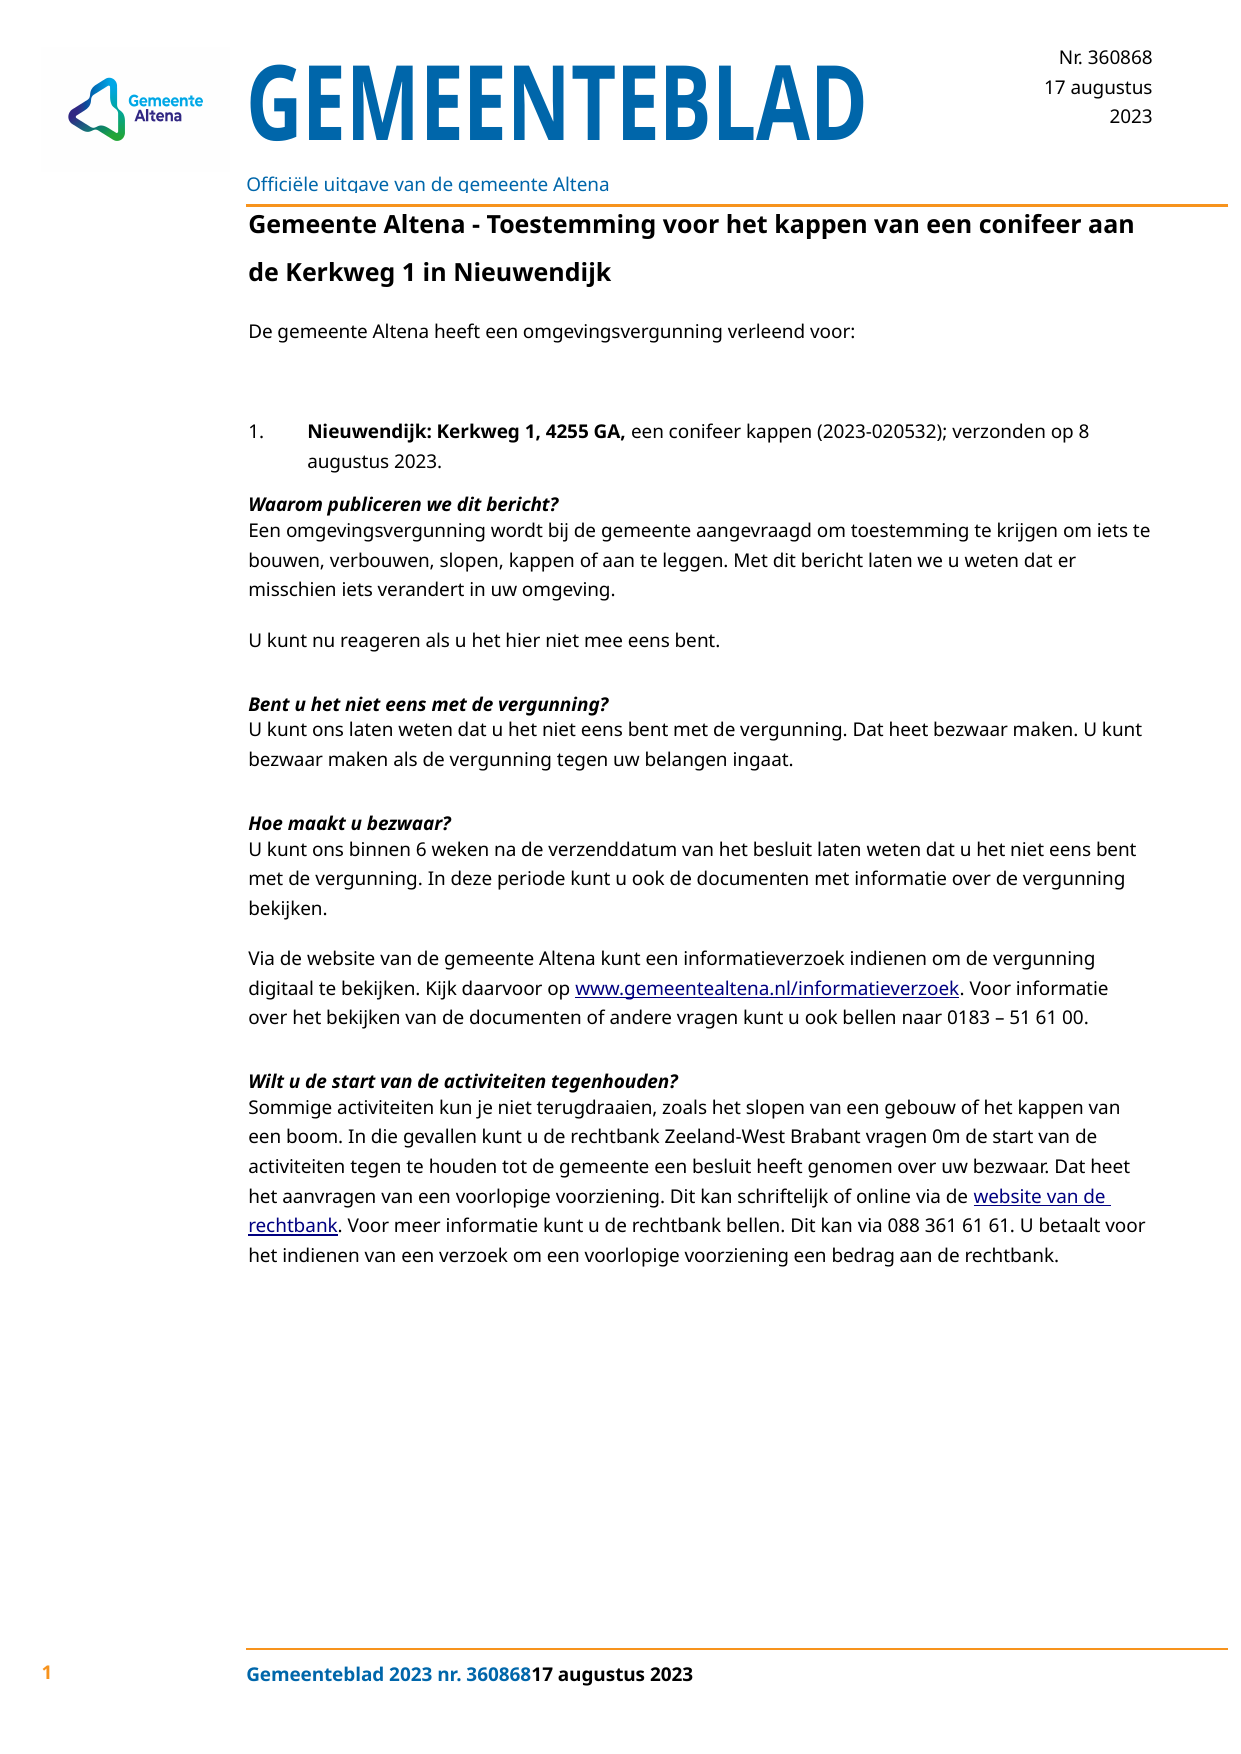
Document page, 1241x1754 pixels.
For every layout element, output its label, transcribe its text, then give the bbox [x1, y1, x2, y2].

text Hoe maakt u bezwaar? [248, 810, 1152, 836]
text Bent u het niet eens met de vergunning? [248, 691, 1152, 716]
text Wilt u de start van de activiteiten tegenhouden? [248, 1068, 1152, 1094]
text Via de website van de gemeente Altena kunt een informatieverzoek indienen om de vergunning digitaal te bekijken. Kijk daarvoor op www.gemeentealtena.nl/informatieverzoek. Voor informatie over het bekijken van de documenten of andere vragen kunt u ook bellen naar 0183 – 51 61 00. [248, 945, 1152, 1030]
list Nieuwendijk: Kerkweg 1, 4255 GA, een conifeer kappen (2023-020532); verzonden op 8 augustus 2023. [248, 419, 1152, 474]
text Gemeente Altena - Toestemming voor het kappen van een conifeer aan de Kerkweg 1 in Nieuwendijk [248, 207, 1152, 288]
text U kunt ons binnen 6 weken na de verzenddatum van het besluit laten weten dat u het niet eens bent met de vergunning. In deze periode kunt u ook de documenten met informatie over de vergunning bekijken. [248, 836, 1152, 921]
text De gemeente Altena heeft een omgevingsvergunning verleend voor: [248, 318, 1152, 344]
text Sommige activiteiten kun je niet terugdraaien, zoals het slopen van een gebouw of het kappen van een boom. In die gevallen kunt u de rechtbank Zeeland-West Brabant vragen 0m de start van de activiteiten tegen te houden tot de gemeente een besluit heeft genomen over uw bezwaar. Dat heet het aanvragen van een voorlopige voorziening. Dit kan schriftelijk of online via de website van de rechtbank. Voor meer informatie kunt u de rechtbank bellen. Dit kan via 088 361 61 61. U betaalt voor het indienen van een verzoek om een voorlopige voorziening een bedrag aan de rechtbank. [248, 1094, 1152, 1268]
text Een omgevingsvergunning wordt bij de gemeente aangevraagd om toestemming te krijgen om iets te bouwen, verbouwen, slopen, kappen of aan te leggen. Met dit bericht laten we u weten dat er misschien iets verandert in uw omgeving. [248, 517, 1152, 602]
text Waarom publiceren we dit bericht? [248, 491, 1152, 517]
text U kunt nu reageren als u het hier niet mee eens bent. [248, 627, 1152, 652]
picture [41, 47, 231, 172]
text U kunt ons laten weten dat u het niet eens bent met de vergunning. Dat heet bezwaar maken. U kunt bezwaar maken als de vergunning tegen uw belangen ingaat. [248, 716, 1152, 772]
